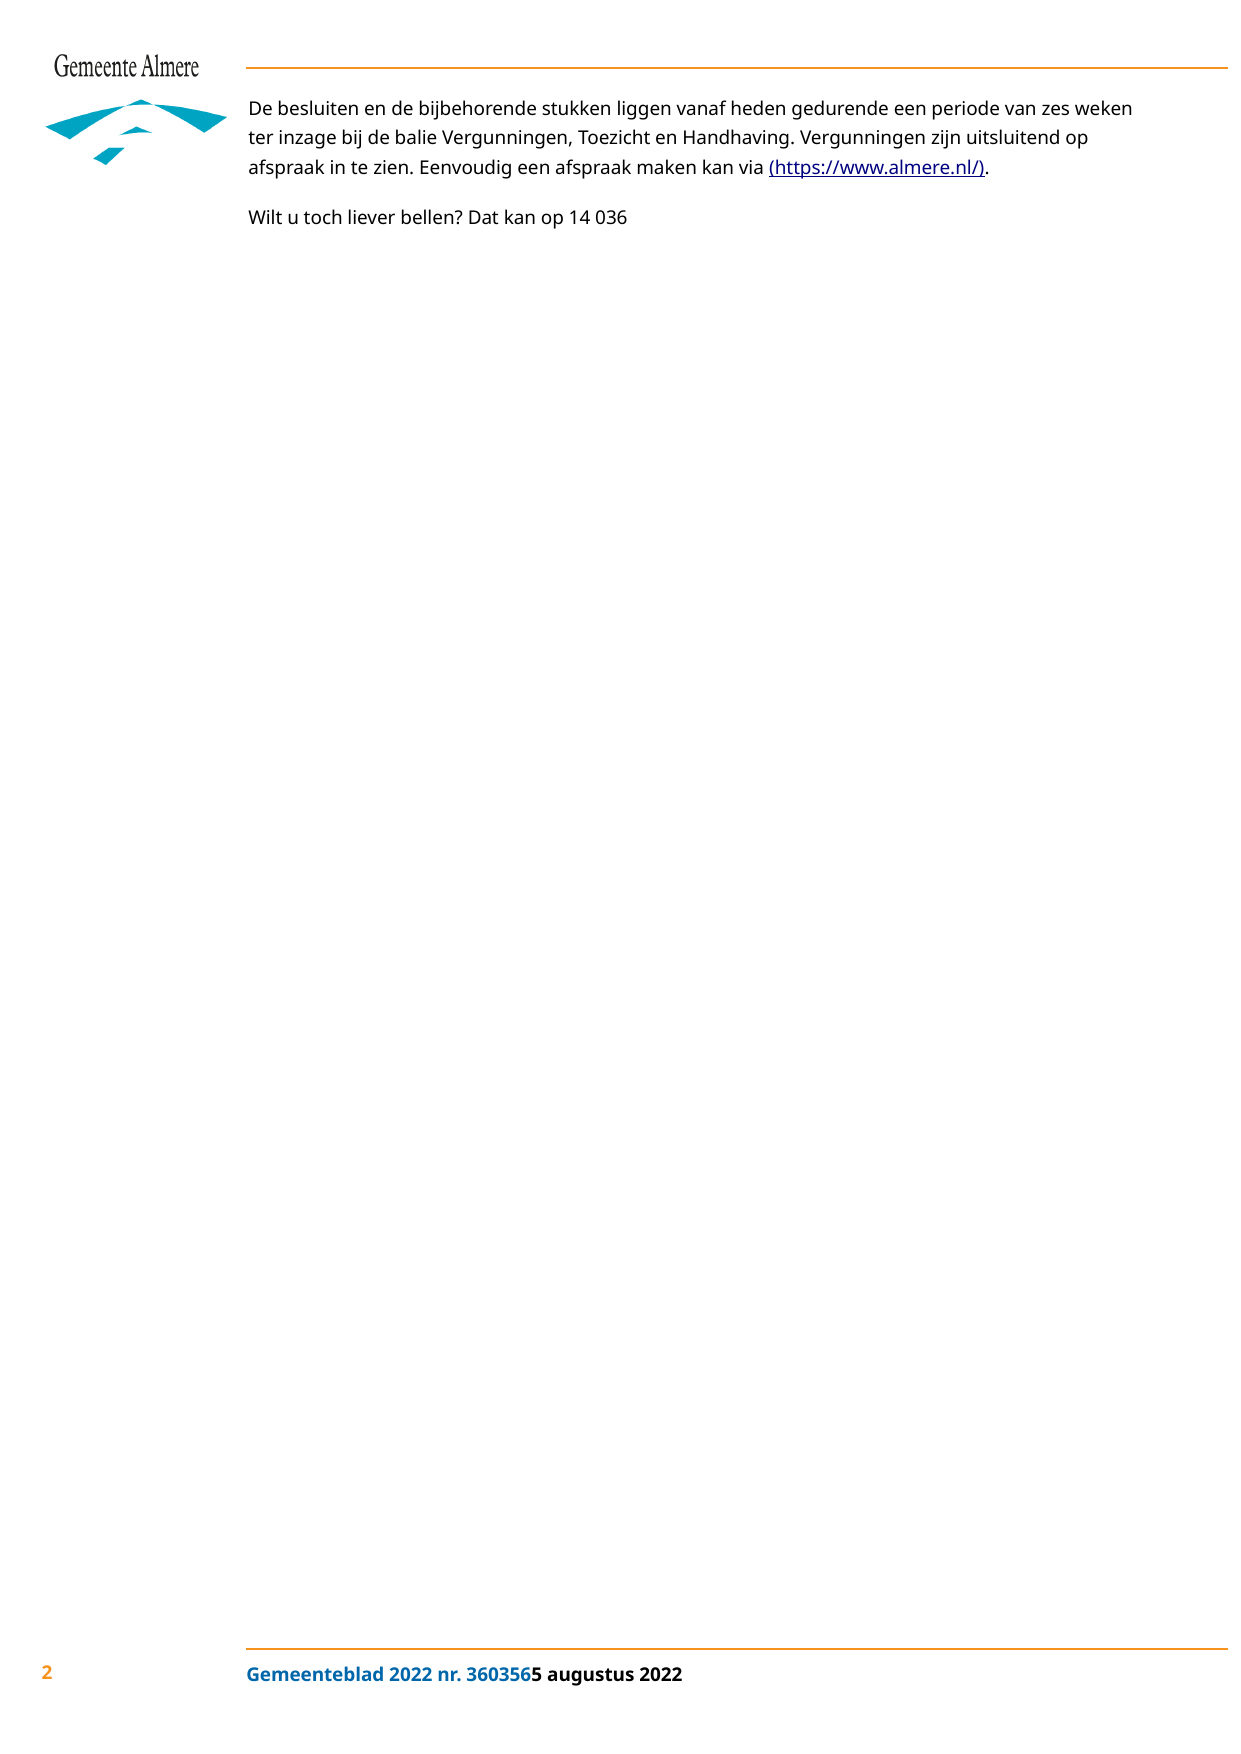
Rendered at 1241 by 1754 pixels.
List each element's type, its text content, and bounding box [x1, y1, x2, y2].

picture [41, 47, 231, 172]
text Wilt u toch liever bellen? Dat kan op 14 036 [248, 204, 1152, 230]
text De besluiten en de bijbehorende stukken liggen vanaf heden gedurende een periode van zes weken ter inzage bij de balie Vergunningen, Toezicht en Handhaving. Vergunningen zijn uitsluitend op afspraak in te zien. Eenvoudig een afspraak maken kan via (https://www.almere.nl/). [248, 95, 1152, 180]
